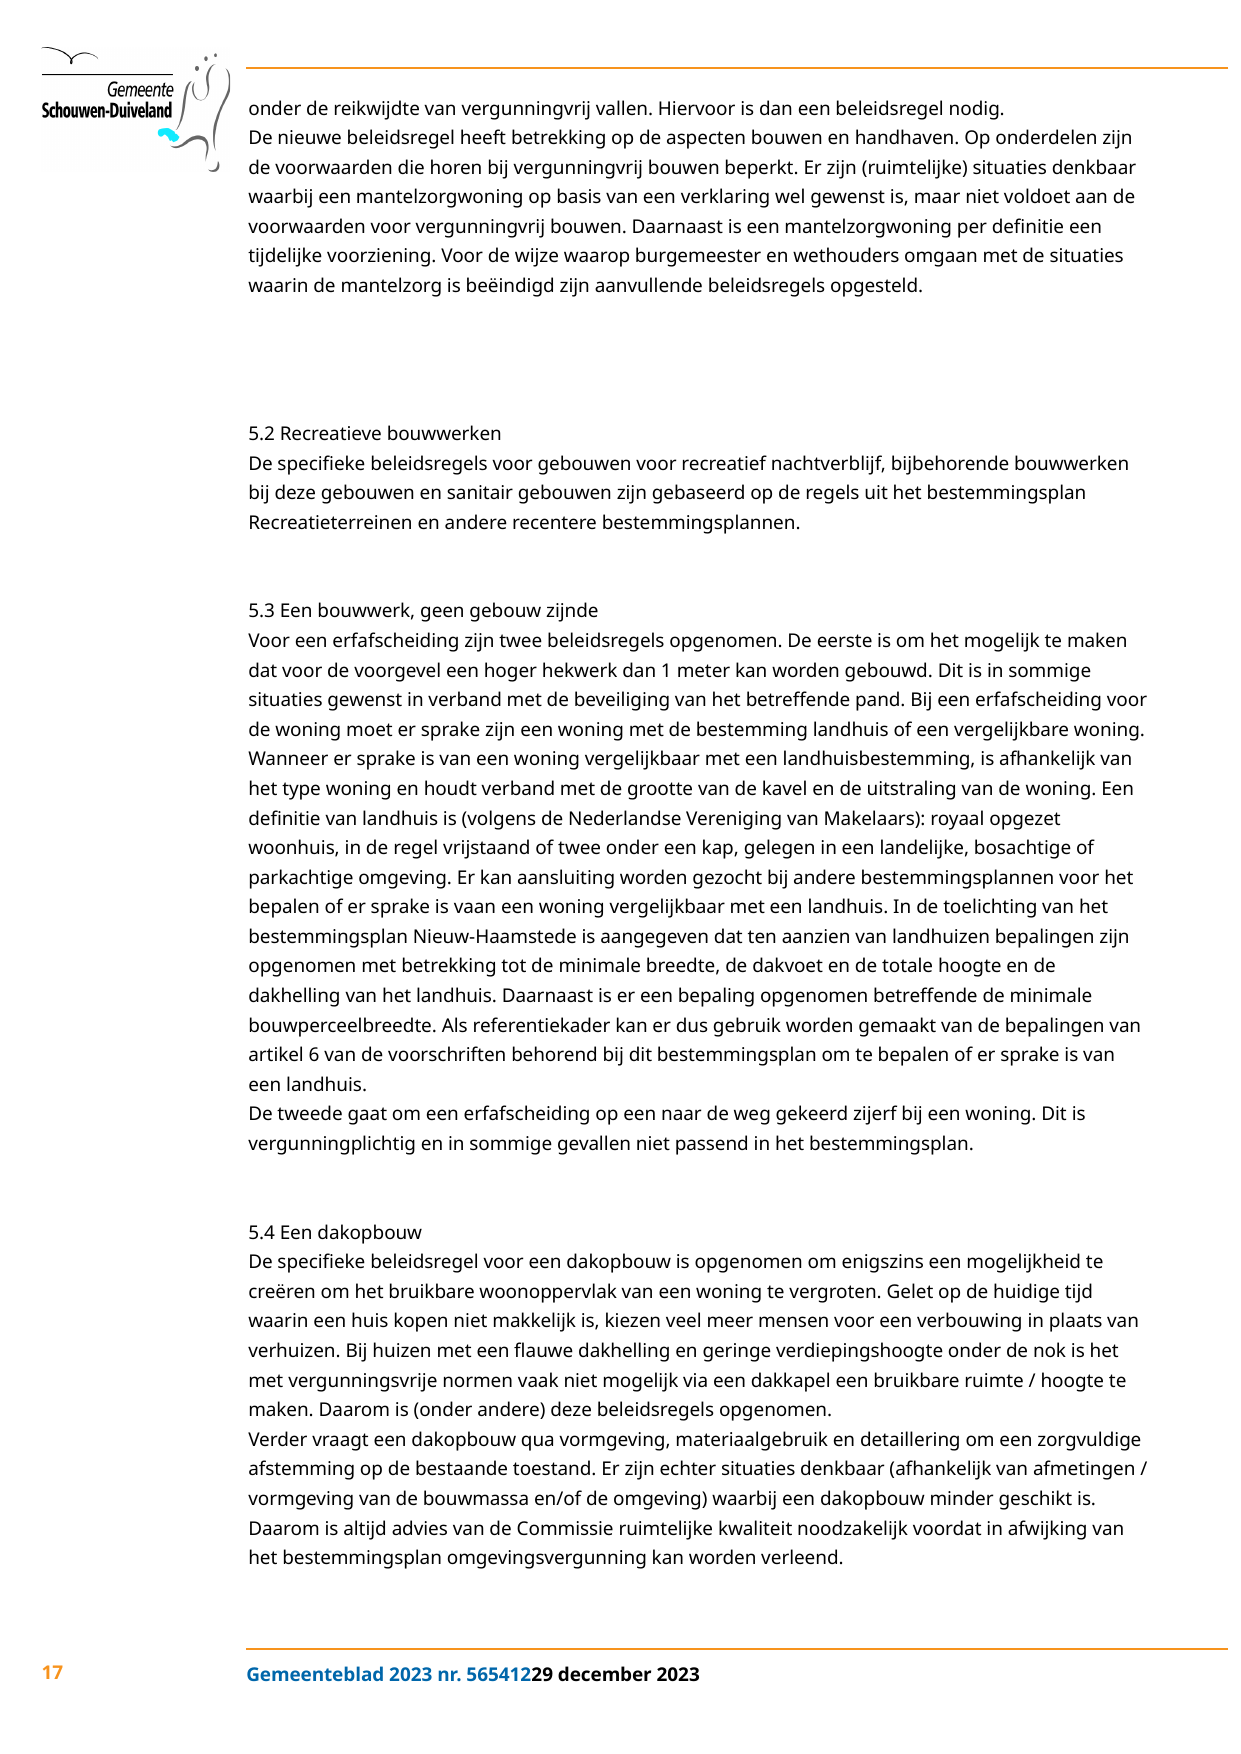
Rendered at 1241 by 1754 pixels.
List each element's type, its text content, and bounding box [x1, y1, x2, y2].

picture [41, 47, 231, 172]
text 5.4 Een dakopbouw [248, 1219, 1152, 1245]
text Voor een erfafscheiding zijn twee beleidsregels opgenomen. De eerste is om het mogelijk te maken dat voor de voorgevel een hoger hekwerk dan 1 meter kan worden gebouwd. Dit is in sommige situaties gewenst in verband met de beveiliging van het betreffende pand. Bij een erfafscheiding voor de woning moet er sprake zijn een woning met de bestemming landhuis of een vergelijkbare woning. Wanneer er sprake is van een woning vergelijkbaar met een landhuisbestemming, is afhankelijk van het type woning en houdt verband met de grootte van de kavel en de uitstraling van de woning. Een definitie van landhuis is (volgens de Nederlandse Vereniging van Makelaars): royaal opgezet woonhuis, in de regel vrijstaand of twee onder een kap, gelegen in een landelijke, bosachtige of parkachtige omgeving. Er kan aansluiting worden gezocht bij andere bestemmingsplannen voor het bepalen of er sprake is vaan een woning vergelijkbaar met een landhuis. In de toelichting van het bestemmingsplan Nieuw-Haamstede is aangegeven dat ten aanzien van landhuizen bepalingen zijn opgenomen met betrekking tot de minimale breedte, de dakvoet en de totale hoogte en de dakhelling van het landhuis. Daarnaast is er een bepaling opgenomen betreffende de minimale bouwperceelbreedte. Als referentiekader kan er dus gebruik worden gemaakt van de bepalingen van artikel 6 van de voorschriften behorend bij dit bestemmingsplan om te bepalen of er sprake is van een landhuis. [248, 627, 1152, 1097]
text De nieuwe beleidsregel heeft betrekking op de aspecten bouwen en handhaven. Op onderdelen zijn de voorwaarden die horen bij vergunningvrij bouwen beperkt. Er zijn (ruimtelijke) situaties denkbaar waarbij een mantelzorgwoning op basis van een verklaring wel gewenst is, maar niet voldoet aan de voorwaarden voor vergunningvrij bouwen. Daarnaast is een mantelzorgwoning per definitie een tijdelijke voorziening. Voor de wijze waarop burgemeester en wethouders omgaan met de situaties waarin de mantelzorg is beëindigd zijn aanvullende beleidsregels opgesteld. [248, 124, 1152, 298]
text 5.2 Recreatieve bouwwerken [248, 420, 1152, 446]
text De specifieke beleidsregels voor gebouwen voor recreatief nachtverblijf, bijbehorende bouwwerken bij deze gebouwen en sanitair gebouwen zijn gebaseerd op de regels uit het bestemmingsplan Recreatieterreinen en andere recentere bestemmingsplannen. [248, 450, 1152, 535]
text Verder vraagt een dakopbouw qua vormgeving, materiaalgebruik en detaillering om een zorgvuldige afstemming op de bestaande toestand. Er zijn echter situaties denkbaar (afhankelijk van afmetingen / vormgeving van de bouwmassa en/of de omgeving) waarbij een dakopbouw minder geschikt is. Daarom is altijd advies van de Commissie ruimtelijke kwaliteit noodzakelijk voordat in afwijking van het bestemmingsplan omgevingsvergunning kan worden verleend. [248, 1426, 1152, 1570]
text De specifieke beleidsregel voor een dakopbouw is opgenomen om enigszins een mogelijkheid te creëren om het bruikbare woonoppervlak van een woning te vergroten. Gelet op de huidige tijd waarin een huis kopen niet makkelijk is, kiezen veel meer mensen voor een verbouwing in plaats van verhuizen. Bij huizen met een flauwe dakhelling en geringe verdiepingshoogte onder de nok is het met vergunningsvrije normen vaak niet mogelijk via een dakkapel een bruikbare ruimte / hoogte te maken. Daarom is (onder andere) deze beleidsregels opgenomen. [248, 1248, 1152, 1422]
text 5.3 Een bouwwerk, geen gebouw zijnde [248, 598, 1152, 623]
text onder de reikwijdte van vergunningvrij vallen. Hiervoor is dan een beleidsregel nodig. [248, 95, 1152, 121]
text De tweede gaat om een erfafscheiding op een naar de weg gekeerd zijerf bij een woning. Dit is vergunningplichtig en in sommige gevallen niet passend in het bestemmingsplan. [248, 1101, 1152, 1156]
